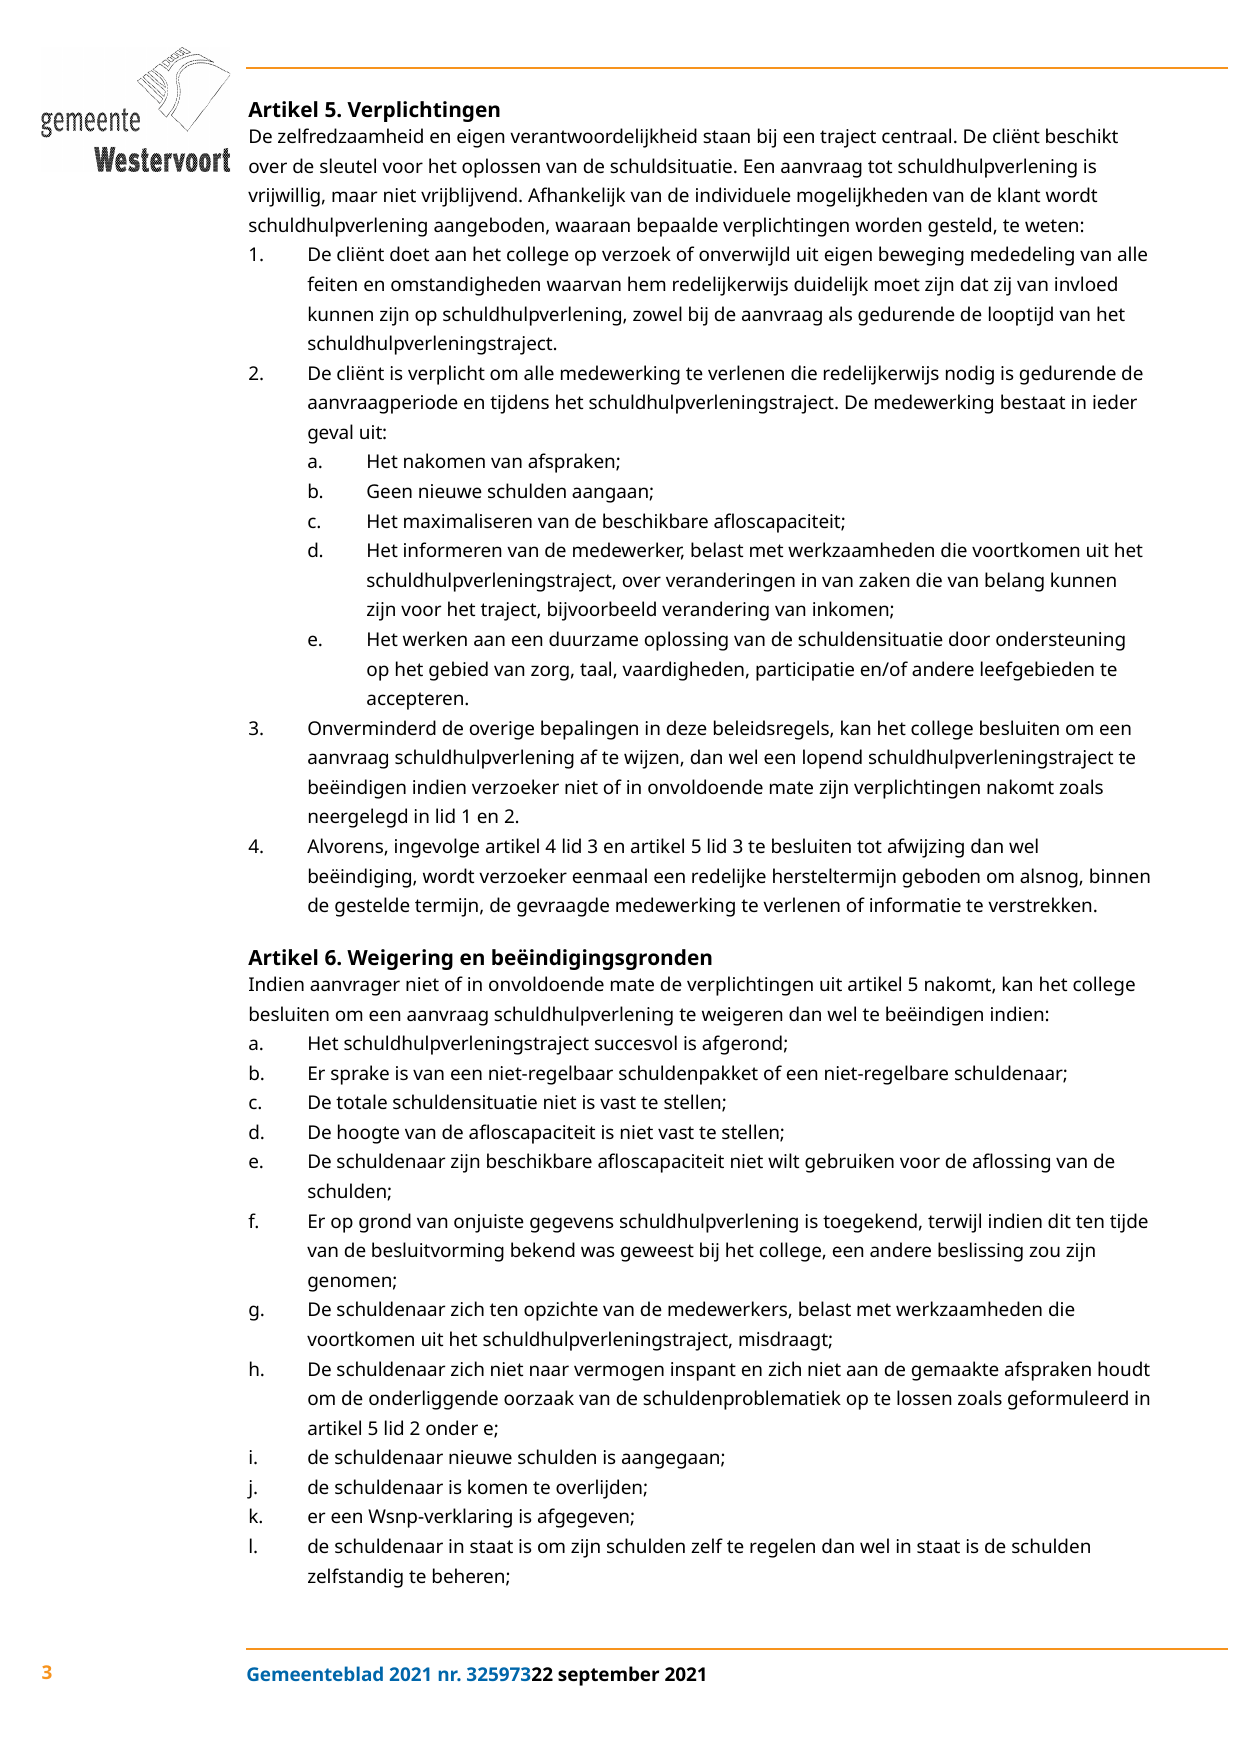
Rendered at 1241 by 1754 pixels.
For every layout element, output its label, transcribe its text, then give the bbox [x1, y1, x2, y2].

list de schuldenaar nieuwe schulden is aangegaan; [248, 1444, 1152, 1470]
list De cliënt doet aan het college op verzoek of onverwijld uit eigen beweging mededeling van alle feiten en omstandigheden waarvan hem redelijkerwijs duidelijk moet zijn dat zij van invloed kunnen zijn op schuldhulpverlening, zowel bij de aanvraag als gedurende de looptijd van het schuldhulpverleningstraject. [248, 242, 1152, 356]
text De zelfredzaamheid en eigen verantwoordelijkheid staan bij een traject centraal. De cliënt beschikt over de sleutel voor het oplossen van de schuldsituatie. Een aanvraag tot schuldhulpverlening is vrijwillig, maar niet vrijblijvend. Afhankelijk van de individuele mogelijkheden van de klant wordt schuldhulpverlening aangeboden, waaraan bepaalde verplichtingen worden gesteld, te weten: [248, 123, 1152, 238]
text Indien aanvrager niet of in onvoldoende mate de verplichtingen uit artikel 5 nakomt, kan het college besluiten om een aanvraag schuldhulpverlening te weigeren dan wel te beëindigen indien: [248, 971, 1152, 1027]
list Onverminderd de overige bepalingen in deze beleidsregels, kan het college besluiten om een aanvraag schuldhulpverlening af te wijzen, dan wel een lopend schuldhulpverleningstraject te beëindigen indien verzoeker niet of in onvoldoende mate zijn verplichtingen nakomt zoals neergelegd in lid 1 en 2. [248, 715, 1152, 829]
list Er sprake is van een niet-regelbaar schuldenpakket of een niet-regelbare schuldenaar; [248, 1060, 1152, 1086]
picture [41, 47, 231, 172]
text Artikel 6. Weigering en beëindigingsgronden [248, 943, 1152, 971]
list de schuldenaar in staat is om zijn schulden zelf te regelen dan wel in staat is de schulden zelfstandig te beheren; [248, 1533, 1152, 1589]
list Geen nieuwe schulden aangaan; [307, 478, 1152, 504]
list Er op grond van onjuiste gegevens schuldhulpverlening is toegekend, terwijl indien dit ten tijde van de besluitvorming bekend was geweest bij het college, een andere beslissing zou zijn genomen; [248, 1208, 1152, 1293]
list Alvorens, ingevolge artikel 4 lid 3 en artikel 5 lid 3 te besluiten tot afwijzing dan wel beëindiging, wordt verzoeker eenmaal een redelijke hersteltermijn geboden om alsnog, binnen de gestelde termijn, de gevraagde medewerking te verlenen of informatie te verstrekken. [248, 833, 1152, 918]
list de schuldenaar is komen te overlijden; [248, 1474, 1152, 1500]
list Het werken aan een duurzame oplossing van de schuldensituatie door ondersteuning op het gebied van zorg, taal, vaardigheden, participatie en/of andere leefgebieden te accepteren. [307, 626, 1152, 711]
list De schuldenaar zijn beschikbare afloscapaciteit niet wilt gebruiken voor de aflossing van de schulden; [248, 1149, 1152, 1204]
list Het schuldhulpverleningstraject succesvol is afgerond; [248, 1030, 1152, 1056]
list Het informeren van de medewerker, belast met werkzaamheden die voortkomen uit het schuldhulpverleningstraject, over veranderingen in van zaken die van belang kunnen zijn voor het traject, bijvoorbeeld verandering van inkomen; [307, 537, 1152, 622]
list De hoogte van de afloscapaciteit is niet vast te stellen; [248, 1119, 1152, 1145]
list Het nakomen van afspraken; [307, 449, 1152, 474]
list De totale schuldensituatie niet is vast te stellen; [248, 1089, 1152, 1115]
list Het maximaliseren van de beschikbare afloscapaciteit; [307, 508, 1152, 533]
list De schuldenaar zich niet naar vermogen inspant en zich niet aan de gemaakte afspraken houdt om de onderliggende oorzaak van de schuldenproblematiek op te lossen zoals geformuleerd in artikel 5 lid 2 onder e; [248, 1356, 1152, 1441]
list er een Wsnp-verklaring is afgegeven; [248, 1504, 1152, 1529]
list De schuldenaar zich ten opzichte van de medewerkers, belast met werkzaamheden die voortkomen uit het schuldhulpverleningstraject, misdraagt; [248, 1297, 1152, 1352]
text Artikel 5. Verplichtingen [248, 95, 1152, 123]
list De cliënt is verplicht om alle medewerking te verlenen die redelijkerwijs nodig is gedurende de aanvraagperiode en tijdens het schuldhulpverleningstraject. De medewerking bestaat in ieder geval uit: [248, 360, 1152, 445]
